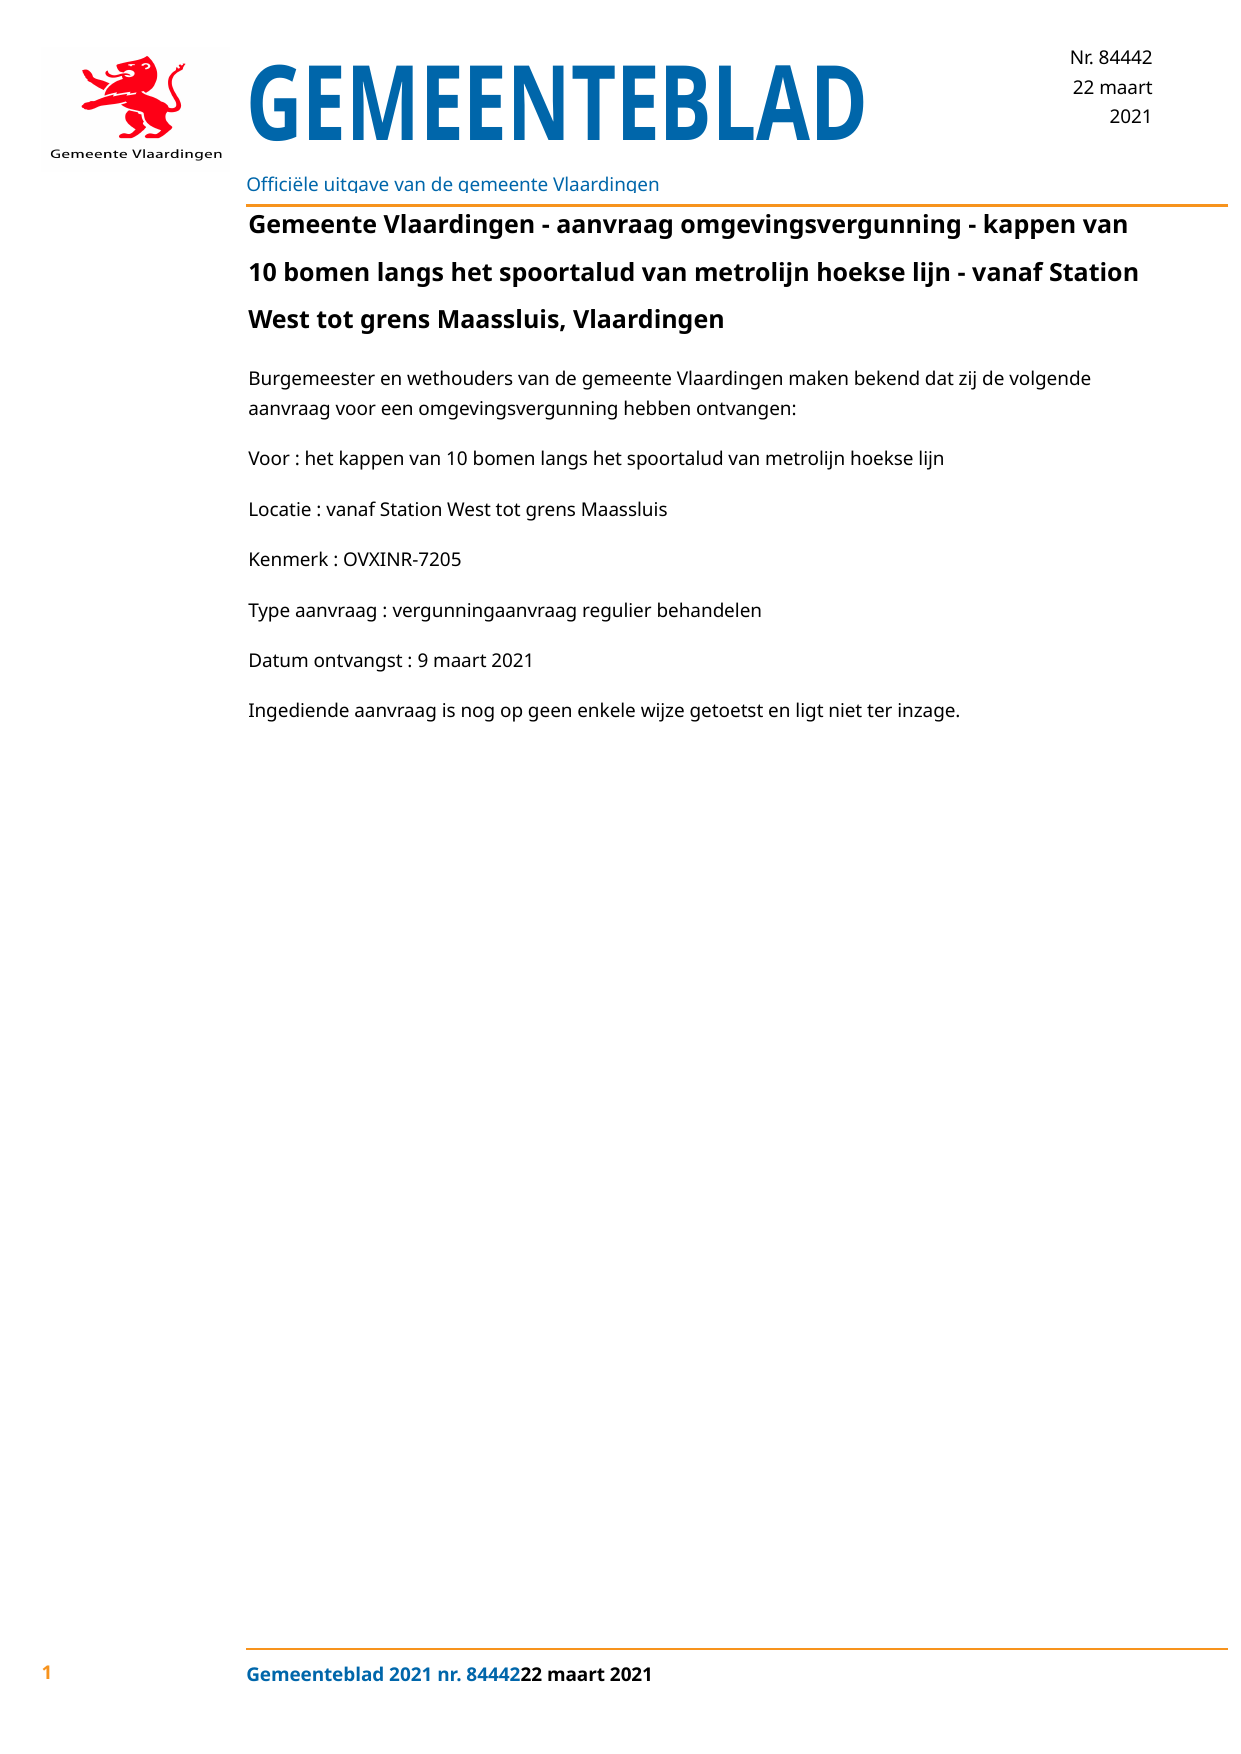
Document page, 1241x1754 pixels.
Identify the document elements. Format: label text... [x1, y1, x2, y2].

text Kenmerk : OVXINR-7205 [248, 546, 1152, 572]
text Datum ontvangst : 9 maart 2021 [248, 647, 1152, 673]
text Gemeente Vlaardingen - aanvraag omgevingsvergunning - kappen van 10 bomen langs het spoortalud van metrolijn hoekse lijn - vanaf Station West tot grens Maassluis, Vlaardingen [248, 207, 1152, 336]
text Locatie : vanaf Station West tot grens Maassluis [248, 496, 1152, 522]
text Type aanvraag : vergunningaanvraag regulier behandelen [248, 597, 1152, 622]
text Burgemeester en wethouders van de gemeente Vlaardingen maken bekend dat zij de volgende aanvraag voor een omgevingsvergunning hebben ontvangen: [248, 366, 1152, 421]
text Voor : het kappen van 10 bomen langs het spoortalud van metrolijn hoekse lijn [248, 446, 1152, 471]
text Ingediende aanvraag is nog op geen enkele wijze getoetst en ligt niet ter inzage. [248, 698, 1152, 723]
picture [41, 47, 231, 172]
